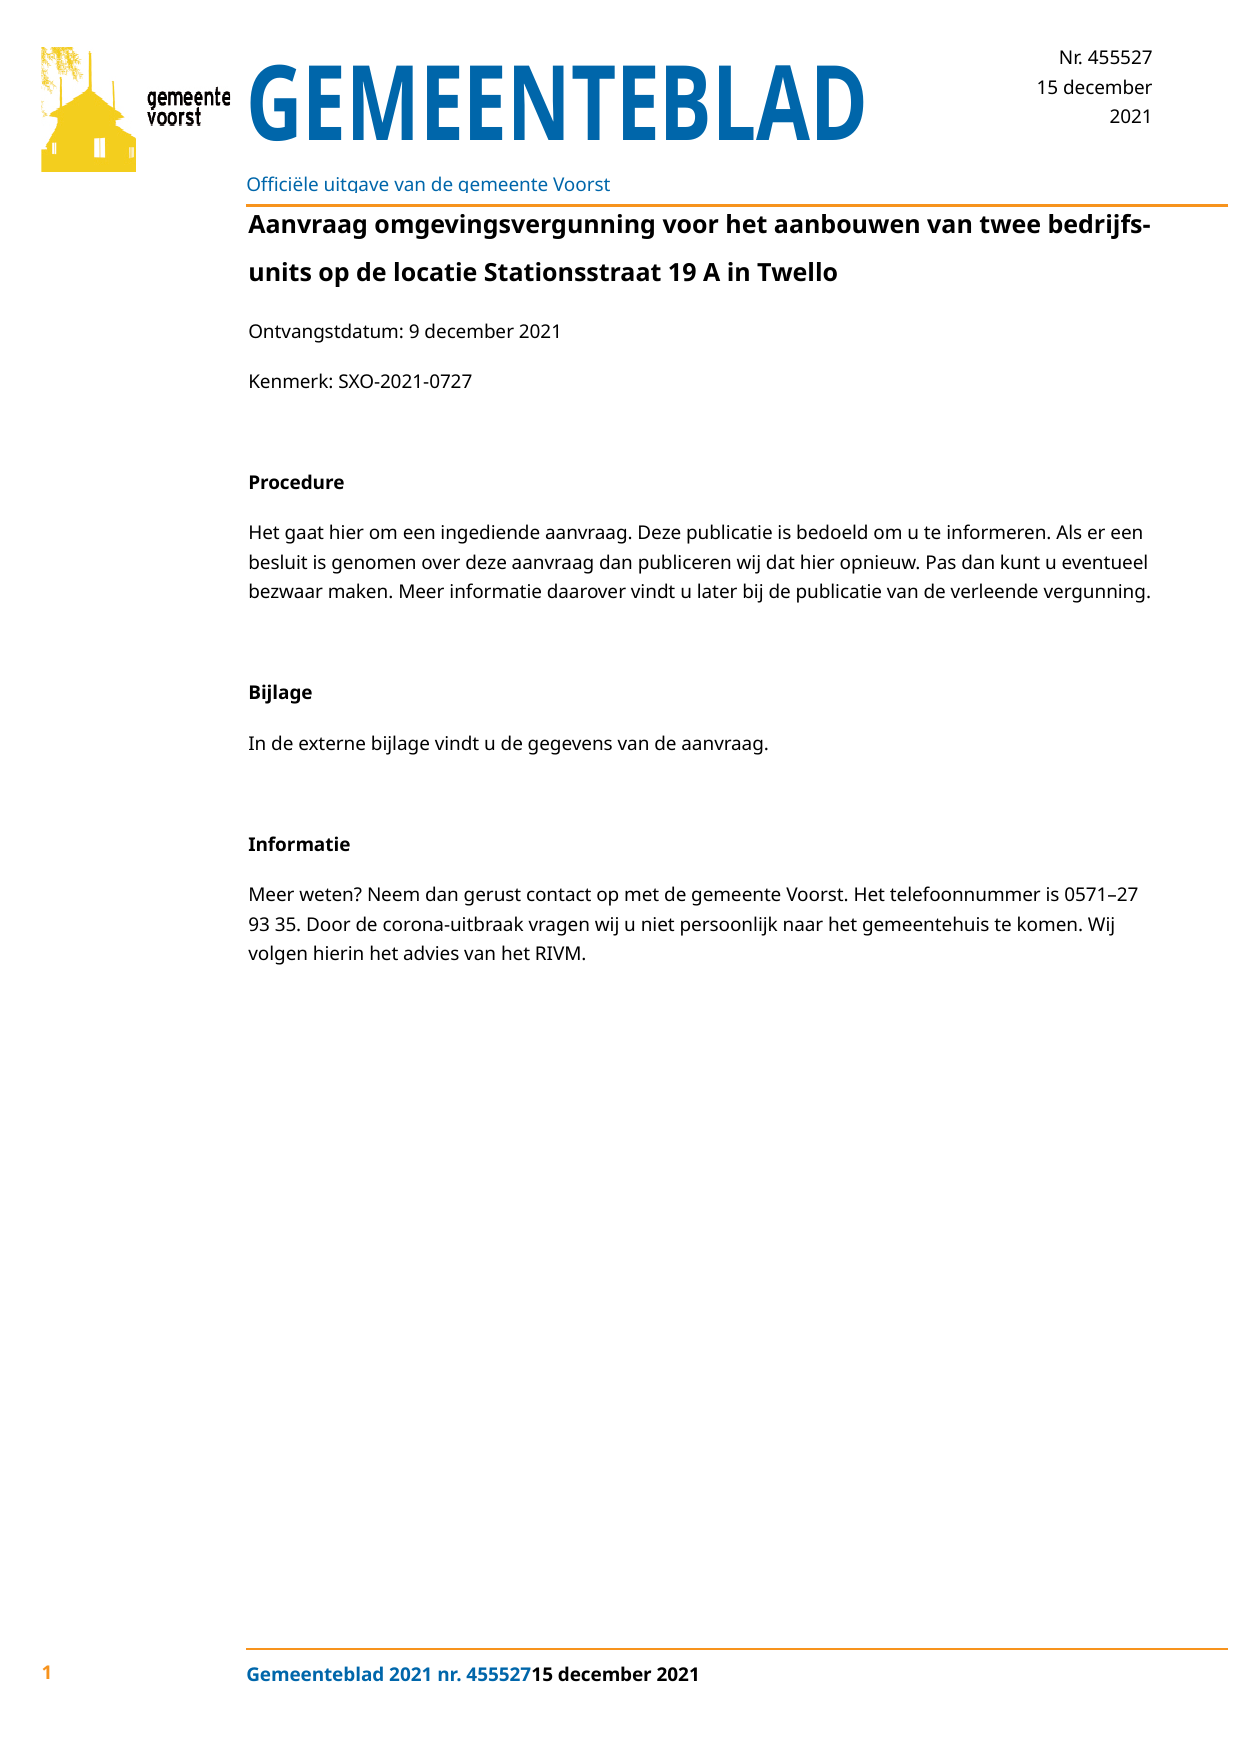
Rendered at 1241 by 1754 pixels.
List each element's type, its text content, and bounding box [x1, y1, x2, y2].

text Meer weten? Neem dan gerust contact op met de gemeente Voorst. Het telefoonnummer is 0571–27 93 35. Door de corona-uitbraak vragen wij u niet persoonlijk naar het gemeentehuis te komen. Wij volgen hierin het advies van het RIVM. [248, 881, 1152, 966]
text Bijlage [248, 679, 1152, 705]
text Aanvraag omgevingsvergunning voor het aanbouwen van twee bedrijfs-units op de locatie Stationsstraat 19 A in Twello [248, 207, 1152, 288]
text Het gaat hier om een ingediende aanvraag. Deze publicatie is bedoeld om u te informeren. Als er een besluit is genomen over deze aanvraag dan publiceren wij dat hier opnieuw. Pas dan kunt u eventueel bezwaar maken. Meer informatie daarover vindt u later bij de publicatie van de verleende vergunning. [248, 519, 1152, 604]
text Procedure [248, 469, 1152, 495]
text Informatie [248, 831, 1152, 857]
picture [41, 47, 231, 172]
text Kenmerk: SXO-2021-0727 [248, 368, 1152, 394]
text Ontvangstdatum: 9 december 2021 [248, 318, 1152, 344]
text In de externe bijlage vindt u de gegevens van de aanvraag. [248, 730, 1152, 756]
